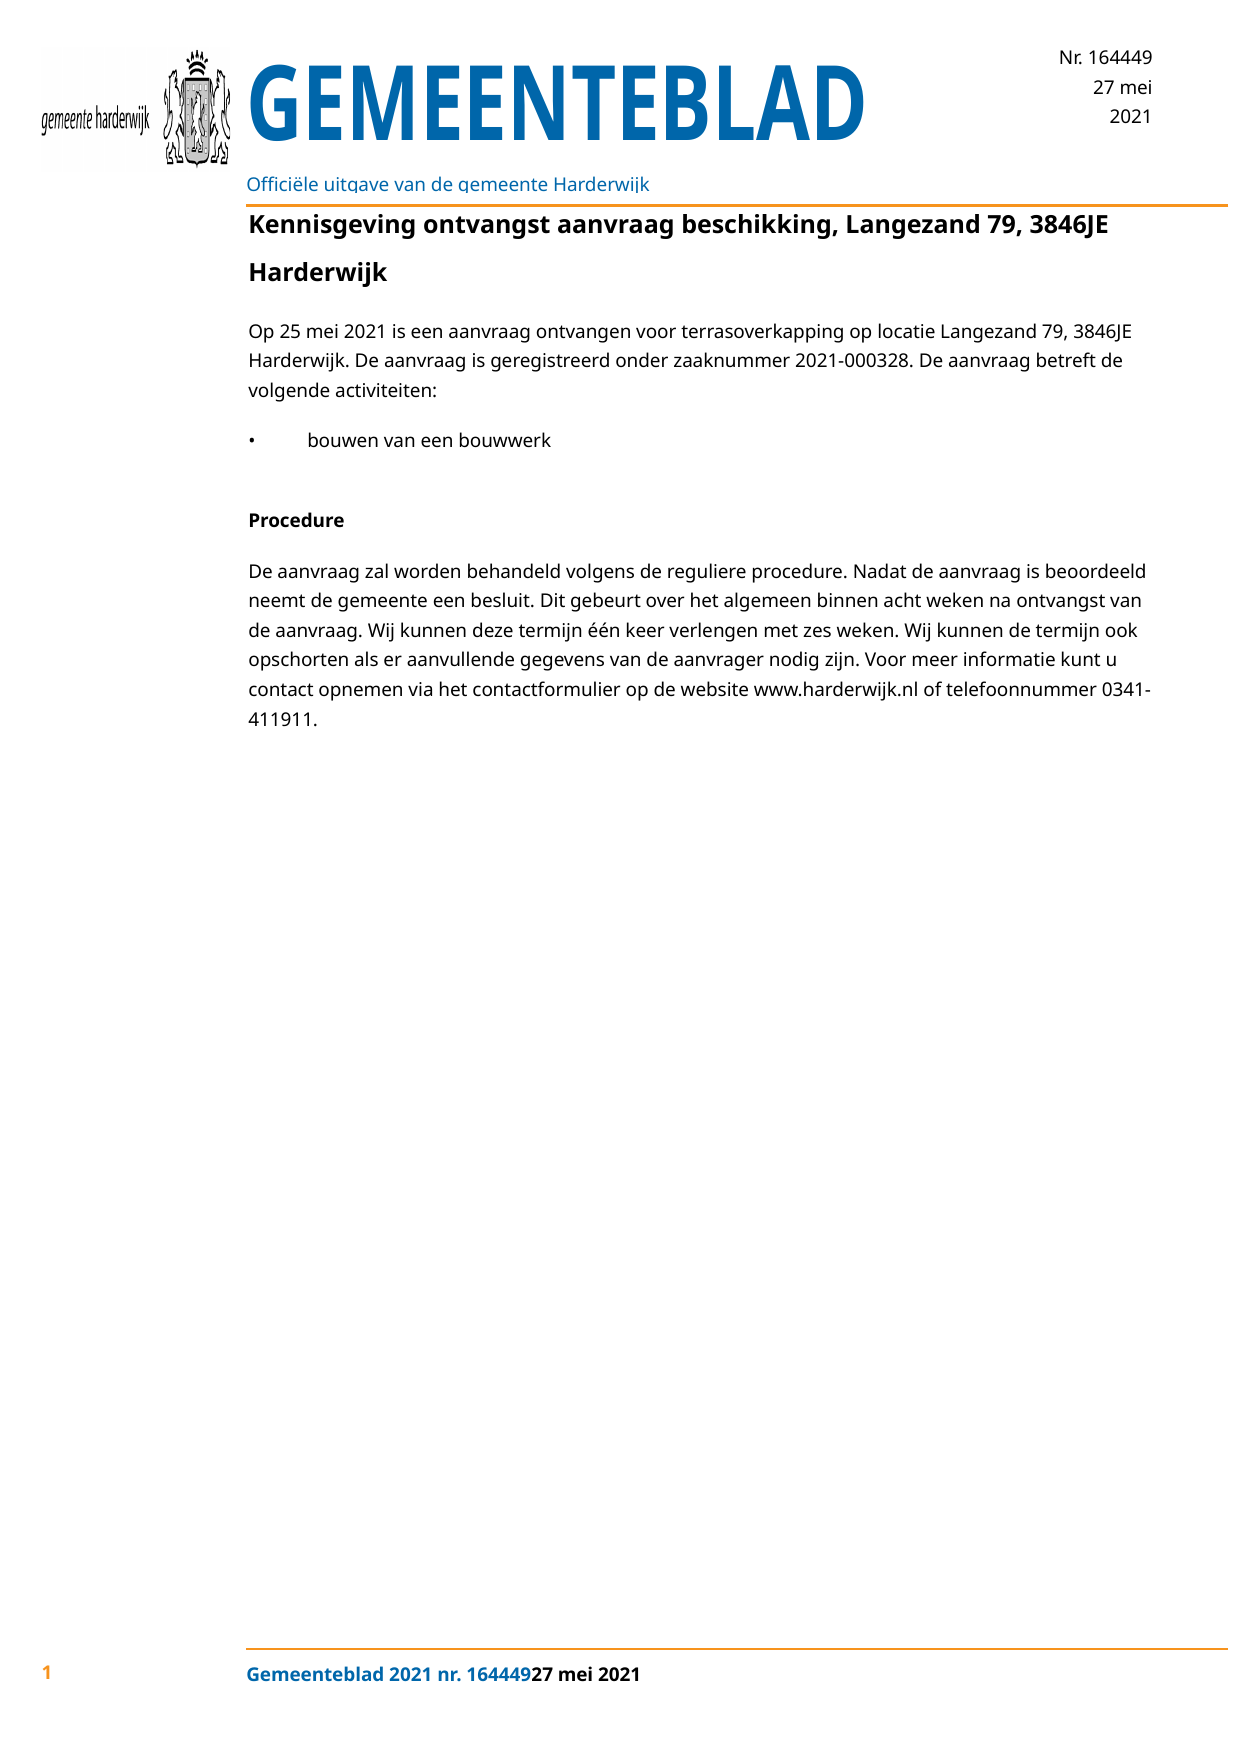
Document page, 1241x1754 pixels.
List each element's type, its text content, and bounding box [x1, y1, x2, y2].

text Op 25 mei 2021 is een aanvraag ontvangen voor terrasoverkapping op locatie Langezand 79, 3846JE Harderwijk. De aanvraag is geregistreerd onder zaaknummer 2021-000328. De aanvraag betreft de volgende activiteiten: [248, 318, 1152, 403]
text Kennisgeving ontvangst aanvraag beschikking, Langezand 79, 3846JE Harderwijk [248, 207, 1152, 288]
text Procedure [248, 507, 1152, 533]
text De aanvraag zal worden behandeld volgens de reguliere procedure. Nadat de aanvraag is beoordeeld neemt de gemeente een besluit. Dit gebeurt over het algemeen binnen acht weken na ontvangst van de aanvraag. Wij kunnen deze termijn één keer verlengen met zes weken. Wij kunnen de termijn ook opschorten als er aanvullende gegevens van de aanvrager nodig zijn. Voor meer informatie kunt u contact opnemen via het contactformulier op de website www.harderwijk.nl of telefoonnummer 0341-411911. [248, 558, 1152, 732]
list bouwen van een bouwwerk [248, 427, 1152, 453]
picture [41, 47, 231, 172]
